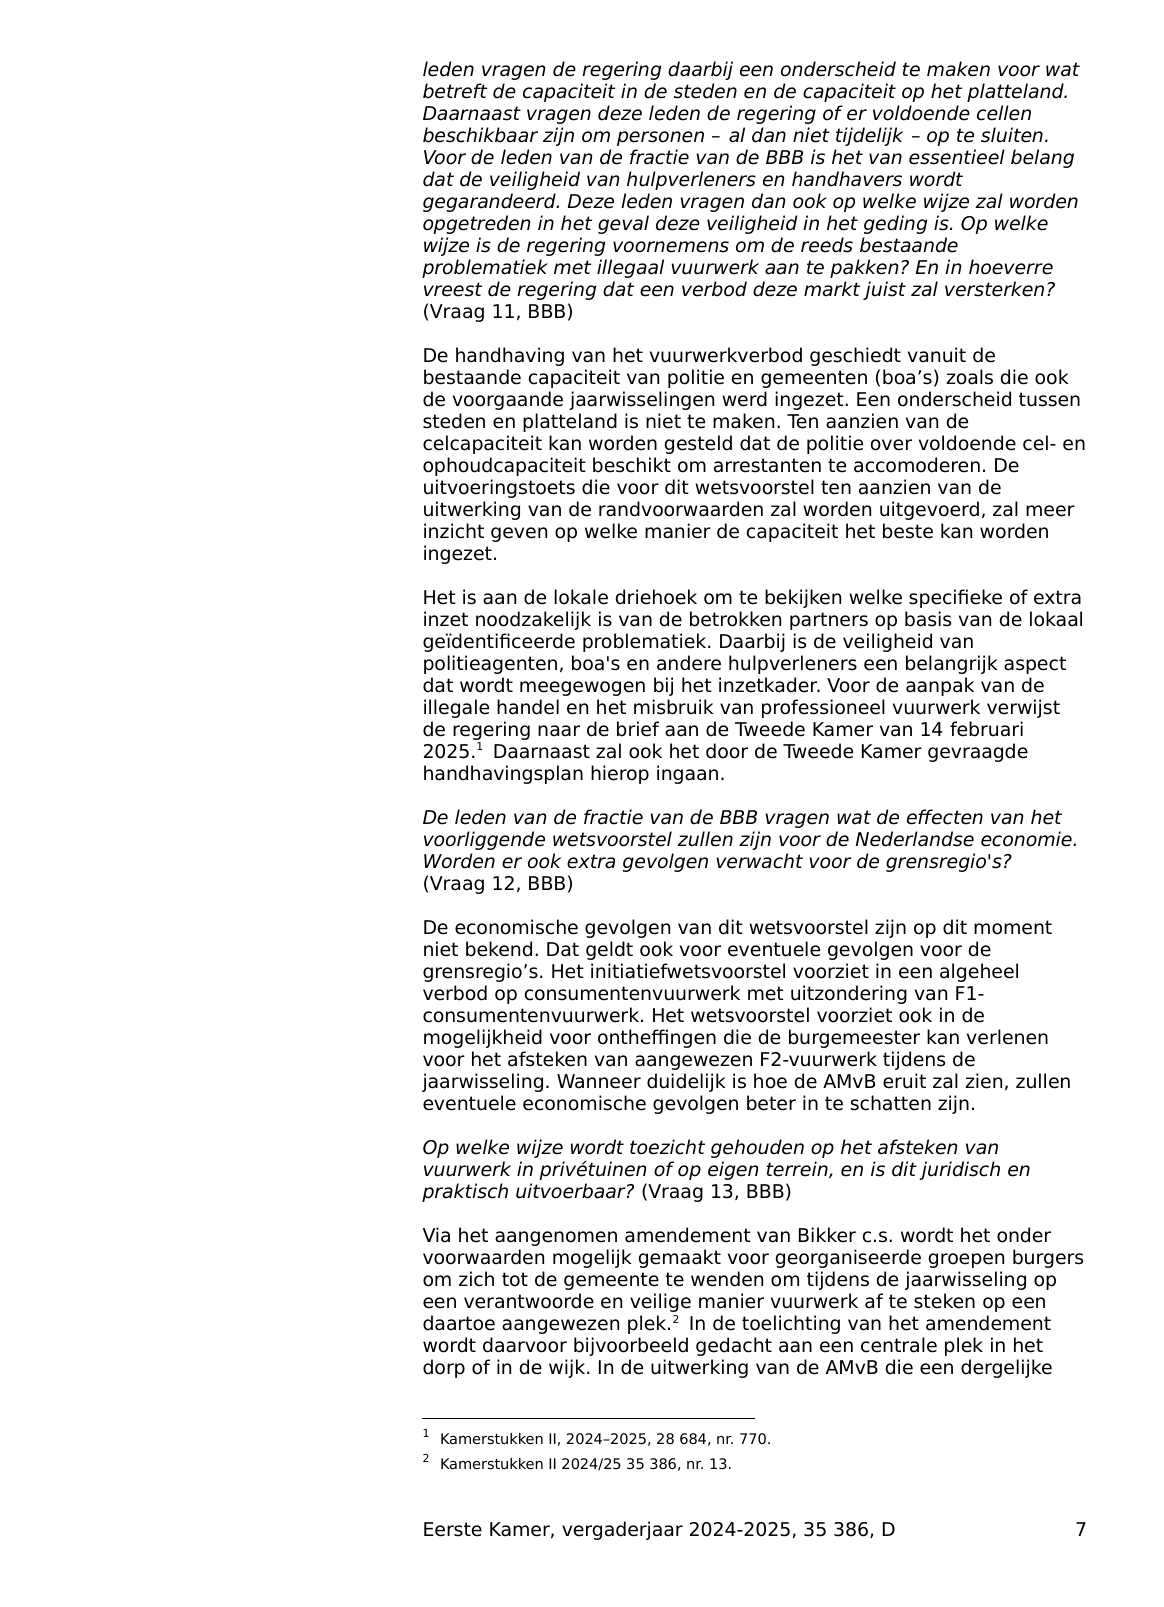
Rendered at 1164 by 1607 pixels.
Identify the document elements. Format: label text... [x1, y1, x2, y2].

text De economische gevolgen van dit wetsvoorstel zijn op dit moment niet bekend. Dat geldt ook voor eventuele gevolgen voor de grensregio’s. Het initiatiefwetsvoorstel voorziet in een algeheel verbod op consumentenvuurwerk met uitzondering van F1-consumentenvuurwerk. Het wetsvoorstel voorziet ook in de mogelijkheid voor ontheffingen die de burgemeester kan verlenen voor het afsteken van aangewezen F2-vuurwerk tijdens de jaarwisseling. Wanneer duidelijk is hoe de AMvB eruit zal zien, zullen eventuele economische gevolgen beter in te schatten zijn. [422, 917, 1087, 1115]
text Het is aan de lokale driehoek om te bekijken welke specifieke of extra inzet noodzakelijk is van de betrokken partners op basis van de lokaal geïdentificeerde problematiek. Daarbij is de veiligheid van politieagenten, boa's en andere hulpverleners een belangrijk aspect dat wordt meegewogen bij het inzetkader. Voor de aanpak van de illegale handel en het misbruik van professioneel vuurwerk verwijst de regering naar de brief aan de Tweede Kamer van 14 februari 2025. Daarnaast zal ook het door de Tweede Kamer gevraagde handhavingsplan hierop ingaan. [422, 587, 1087, 785]
text Via het aangenomen amendement van Bikker c.s. wordt het onder voorwaarden mogelijk gemaakt voor georganiseerde groepen burgers om zich tot de gemeente te wenden om tijdens de jaarwisseling op een verantwoorde en veilige manier vuurwerk af te steken op een daartoe aangewezen plek. In de toelichting van het amendement wordt daarvoor bijvoorbeeld gedacht aan een centrale plek in het dorp of in de wijk. In de uitwerking van de AMvB die een dergelijke [422, 1225, 1087, 1379]
text Op welke wijze wordt toezicht gehouden op het afsteken van vuurwerk in privétuinen of op eigen terrein, en is dit juridisch en praktisch uitvoerbaar? (Vraag 13, BBB) [422, 1137, 1087, 1203]
text leden vragen de regering daarbij een onderscheid te maken voor wat betreft de capaciteit in de steden en de capaciteit op het platteland. Daarnaast vragen deze leden de regering of er voldoende cellen beschikbaar zijn om personen – al dan niet tijdelijk – op te sluiten. Voor de leden van de fractie van de BBB is het van essentieel belang dat de veiligheid van hulpverleners en handhavers wordt gegarandeerd. Deze leden vragen dan ook op welke wijze zal worden opgetreden in het geval deze veiligheid in het geding is. Op welke wijze is de regering voornemens om de reeds bestaande problematiek met illegaal vuurwerk aan te pakken? En in hoeverre vreest de regering dat een verbod deze markt juist zal versterken? (Vraag 11, BBB) [422, 59, 1087, 323]
text Kamerstukken II 2024/25 35 386, nr. 13. [422, 1452, 1087, 1474]
text De leden van de fractie van de BBB vragen wat de effecten van het voorliggende wetsvoorstel zullen zijn voor de Nederlandse economie. Worden er ook extra gevolgen verwacht voor de grensregio's? (Vraag 12, BBB) [422, 807, 1087, 895]
text Kamerstukken II, 2024–2025, 28 684, nr. 770. [422, 1427, 1087, 1449]
text De handhaving van het vuurwerkverbod geschiedt vanuit de bestaande capaciteit van politie en gemeenten (boa’s) zoals die ook de voorgaande jaarwisselingen werd ingezet. Een onderscheid tussen steden en platteland is niet te maken. Ten aanzien van de celcapaciteit kan worden gesteld dat de politie over voldoende cel- en ophoudcapaciteit beschikt om arrestanten te accomoderen. De uitvoeringstoets die voor dit wetsvoorstel ten aanzien van de uitwerking van de randvoorwaarden zal worden uitgevoerd, zal meer inzicht geven op welke manier de capaciteit het beste kan worden ingezet. [422, 345, 1087, 565]
